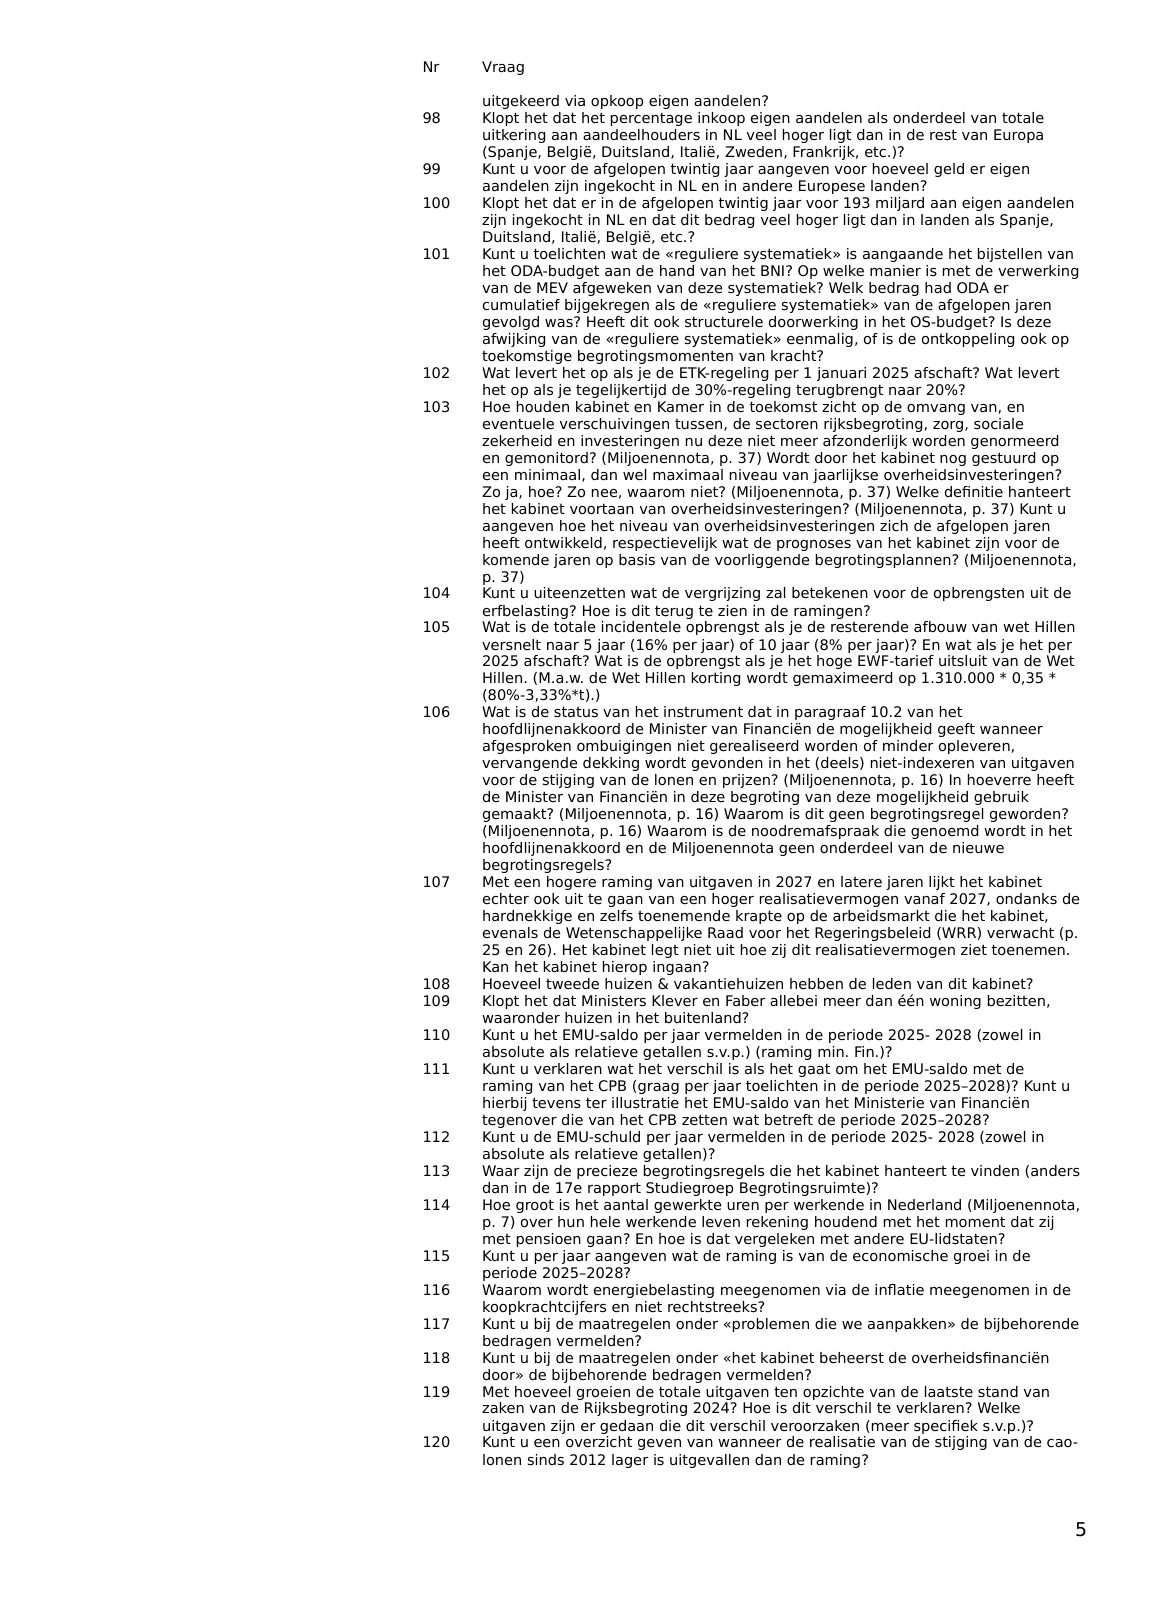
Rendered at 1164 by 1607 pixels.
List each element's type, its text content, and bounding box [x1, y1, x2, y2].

table_cell Hoe groot is het aantal gewerkte uren per werkende in Nederland (Miljoenennota, p. 7) over hun hele werkende leven rekening houdend met het moment dat zij met pensioen gaan? En hoe is dat vergeleken met andere EU-lidstaten? [476, 1197, 1087, 1248]
table_cell 120 [422, 1434, 476, 1468]
table_cell Kunt u het EMU-saldo per jaar vermelden in de periode 2025- 2028 (zowel in absolute als relatieve getallen s.v.p.) (raming min. Fin.)? [476, 1027, 1087, 1061]
table_cell Klopt het dat er in de afgelopen twintig jaar voor 193 miljard aan eigen aandelen zijn ingekocht in NL en dat dit bedrag veel hoger ligt dan in landen als Spanje, Duitsland, Italië, België, etc.? [476, 195, 1087, 246]
table_cell 106 [422, 704, 476, 874]
table_header Nr [422, 59, 476, 76]
table_cell Hoeveel tweede huizen & vakantiehuizen hebben de leden van dit kabinet? [476, 976, 1087, 993]
table_cell Kunt u bij de maatregelen onder «het kabinet beheerst de overheidsfinanciën door» de bijbehorende bedragen vermelden? [476, 1350, 1087, 1383]
table_cell Wat is de totale incidentele opbrengst als je de resterende afbouw van wet Hillen versnelt naar 5 jaar (16% per jaar) of 10 jaar (8% per jaar)? En wat als je het per 2025 afschaft? Wat is de opbrengst als je het hoge EWF-tarief uitsluit van de Wet Hillen. (M.a.w. de Wet Hillen korting wordt gemaximeerd op 1.310.000 * 0,35 * (80%-3,33%*t).) [476, 619, 1087, 704]
table_cell uitgekeerd via opkoop eigen aandelen? [476, 93, 1087, 110]
table_cell Waarom wordt energiebelasting meegenomen via de inflatie meegenomen in de koopkrachtcijfers en niet rechtstreeks? [476, 1282, 1087, 1316]
table_cell 117 [422, 1316, 476, 1349]
table_cell 112 [422, 1129, 476, 1163]
table_cell 114 [422, 1197, 476, 1248]
table_cell Wat is de status van het instrument dat in paragraaf 10.2 van het hoofdlijnenakkoord de Minister van Financiën de mogelijkheid geeft wanneer afgesproken ombuigingen niet gerealiseerd worden of minder opleveren, vervangende dekking wordt gevonden in het (deels) niet-indexeren van uitgaven voor de stijging van de lonen en prijzen? (Miljoenennota, p. 16) In hoeverre heeft de Minister van Financiën in deze begroting van deze mogelijkheid gebruik gemaakt? (Miljoenennota, p. 16) Waarom is dit geen begrotingsregel geworden? (Miljoenennota, p. 16) Waarom is de noodremafspraak die genoemd wordt in het hoofdlijnenakkoord en de Miljoenennota geen onderdeel van de nieuwe begrotingsregels? [476, 704, 1087, 874]
table_cell Hoe houden kabinet en Kamer in de toekomst zicht op de omvang van, en eventuele verschuivingen tussen, de sectoren rijksbegroting, zorg, sociale zekerheid en investeringen nu deze niet meer afzonderlijk worden genormeerd en gemonitord? (Miljoenennota, p. 37) Wordt door het kabinet nog gestuurd op een minimaal, dan wel maximaal niveau van jaarlijkse overheidsinvesteringen? Zo ja, hoe? Zo nee, waarom niet? (Miljoenennota, p. 37) Welke definitie hanteert het kabinet voortaan van overheidsinvesteringen? (Miljoenennota, p. 37) Kunt u aangeven hoe het niveau van overheidsinvesteringen zich de afgelopen jaren heeft ontwikkeld, respectievelijk wat de prognoses van het kabinet zijn voor de komende jaren op basis van de voorliggende begrotingsplannen? (Miljoenennota, p. 37) [476, 399, 1087, 585]
table_cell Kunt u een overzicht geven van wanneer de realisatie van de stijging van de cao-lonen sinds 2012 lager is uitgevallen dan de raming? [476, 1434, 1087, 1468]
table_cell Met een hogere raming van uitgaven in 2027 en latere jaren lijkt het kabinet echter ook uit te gaan van een hoger realisatievermogen vanaf 2027, ondanks de hardnekkige en zelfs toenemende krapte op de arbeidsmarkt die het kabinet, evenals de Wetenschappelijke Raad voor het Regeringsbeleid (WRR) verwacht (p. 25 en 26). Het kabinet legt niet uit hoe zij dit realisatievermogen ziet toenemen. Kan het kabinet hierop ingaan? [476, 874, 1087, 976]
table_cell Kunt u toelichten wat de «reguliere systematiek» is aangaande het bijstellen van het ODA-budget aan de hand van het BNI? Op welke manier is met de verwerking van de MEV afgeweken van deze systematiek? Welk bedrag had ODA er cumulatief bijgekregen als de «reguliere systematiek» van de afgelopen jaren gevolgd was? Heeft dit ook structurele doorwerking in het OS-budget? Is deze afwijking van de «reguliere systematiek» eenmalig, of is de ontkoppeling ook op toekomstige begrotingsmomenten van kracht? [476, 246, 1087, 365]
table_cell 105 [422, 619, 476, 704]
table_cell 100 [422, 195, 476, 246]
table_cell 99 [422, 161, 476, 195]
table_cell Klopt het dat Ministers Klever en Faber allebei meer dan één woning bezitten, waaronder huizen in het buitenland? [476, 993, 1087, 1027]
table_cell 107 [422, 874, 476, 976]
table_cell Kunt u verklaren wat het verschil is als het gaat om het EMU-saldo met de raming van het CPB (graag per jaar toelichten in de periode 2025–2028)? Kunt u hierbij tevens ter illustratie het EMU-saldo van het Ministerie van Financiën tegenover die van het CPB zetten wat betreft de periode 2025–2028? [476, 1061, 1087, 1129]
table_cell 98 [422, 110, 476, 161]
table_cell 104 [422, 585, 476, 619]
table_cell Klopt het dat het percentage inkoop eigen aandelen als onderdeel van totale uitkering aan aandeelhouders in NL veel hoger ligt dan in de rest van Europa (Spanje, België, Duitsland, Italië, Zweden, Frankrijk, etc.)? [476, 110, 1087, 161]
table_cell [422, 93, 476, 110]
table_cell 103 [422, 399, 476, 585]
table_cell 115 [422, 1248, 476, 1282]
table_cell 119 [422, 1384, 476, 1434]
table_cell Met hoeveel groeien de totale uitgaven ten opzichte van de laatste stand van zaken van de Rijksbegroting 2024? Hoe is dit verschil te verklaren? Welke uitgaven zijn er gedaan die dit verschil veroorzaken (meer specifiek s.v.p.)? [476, 1384, 1087, 1434]
table_cell 110 [422, 1027, 476, 1061]
table_cell 113 [422, 1163, 476, 1197]
table_cell 118 [422, 1350, 476, 1383]
table_header Vraag [476, 59, 1087, 76]
table_cell 102 [422, 365, 476, 399]
table_cell Kunt u bij de maatregelen onder «problemen die we aanpakken» de bijbehorende bedragen vermelden? [476, 1316, 1087, 1349]
table_cell Kunt u voor de afgelopen twintig jaar aangeven voor hoeveel geld er eigen aandelen zijn ingekocht in NL en in andere Europese landen? [476, 161, 1087, 195]
table_cell Waar zijn de precieze begrotingsregels die het kabinet hanteert te vinden (anders dan in de 17e rapport Studiegroep Begrotingsruimte)? [476, 1163, 1087, 1197]
table_cell 101 [422, 246, 476, 365]
table_cell 116 [422, 1282, 476, 1316]
table_cell 111 [422, 1061, 476, 1129]
table_cell Kunt u de EMU-schuld per jaar vermelden in de periode 2025- 2028 (zowel in absolute als relatieve getallen)? [476, 1129, 1087, 1163]
table_cell 108 [422, 976, 476, 993]
table_cell [476, 76, 1087, 93]
table_cell 109 [422, 993, 476, 1027]
table_cell Wat levert het op als je de ETK-regeling per 1 januari 2025 afschaft? Wat levert het op als je tegelijkertijd de 30%-regeling terugbrengt naar 20%? [476, 365, 1087, 399]
table_cell Kunt u per jaar aangeven wat de raming is van de economische groei in de periode 2025–2028? [476, 1248, 1087, 1282]
table_cell Kunt u uiteenzetten wat de vergrijzing zal betekenen voor de opbrengsten uit de erfbelasting? Hoe is dit terug te zien in de ramingen? [476, 585, 1087, 619]
table_cell [422, 76, 476, 93]
